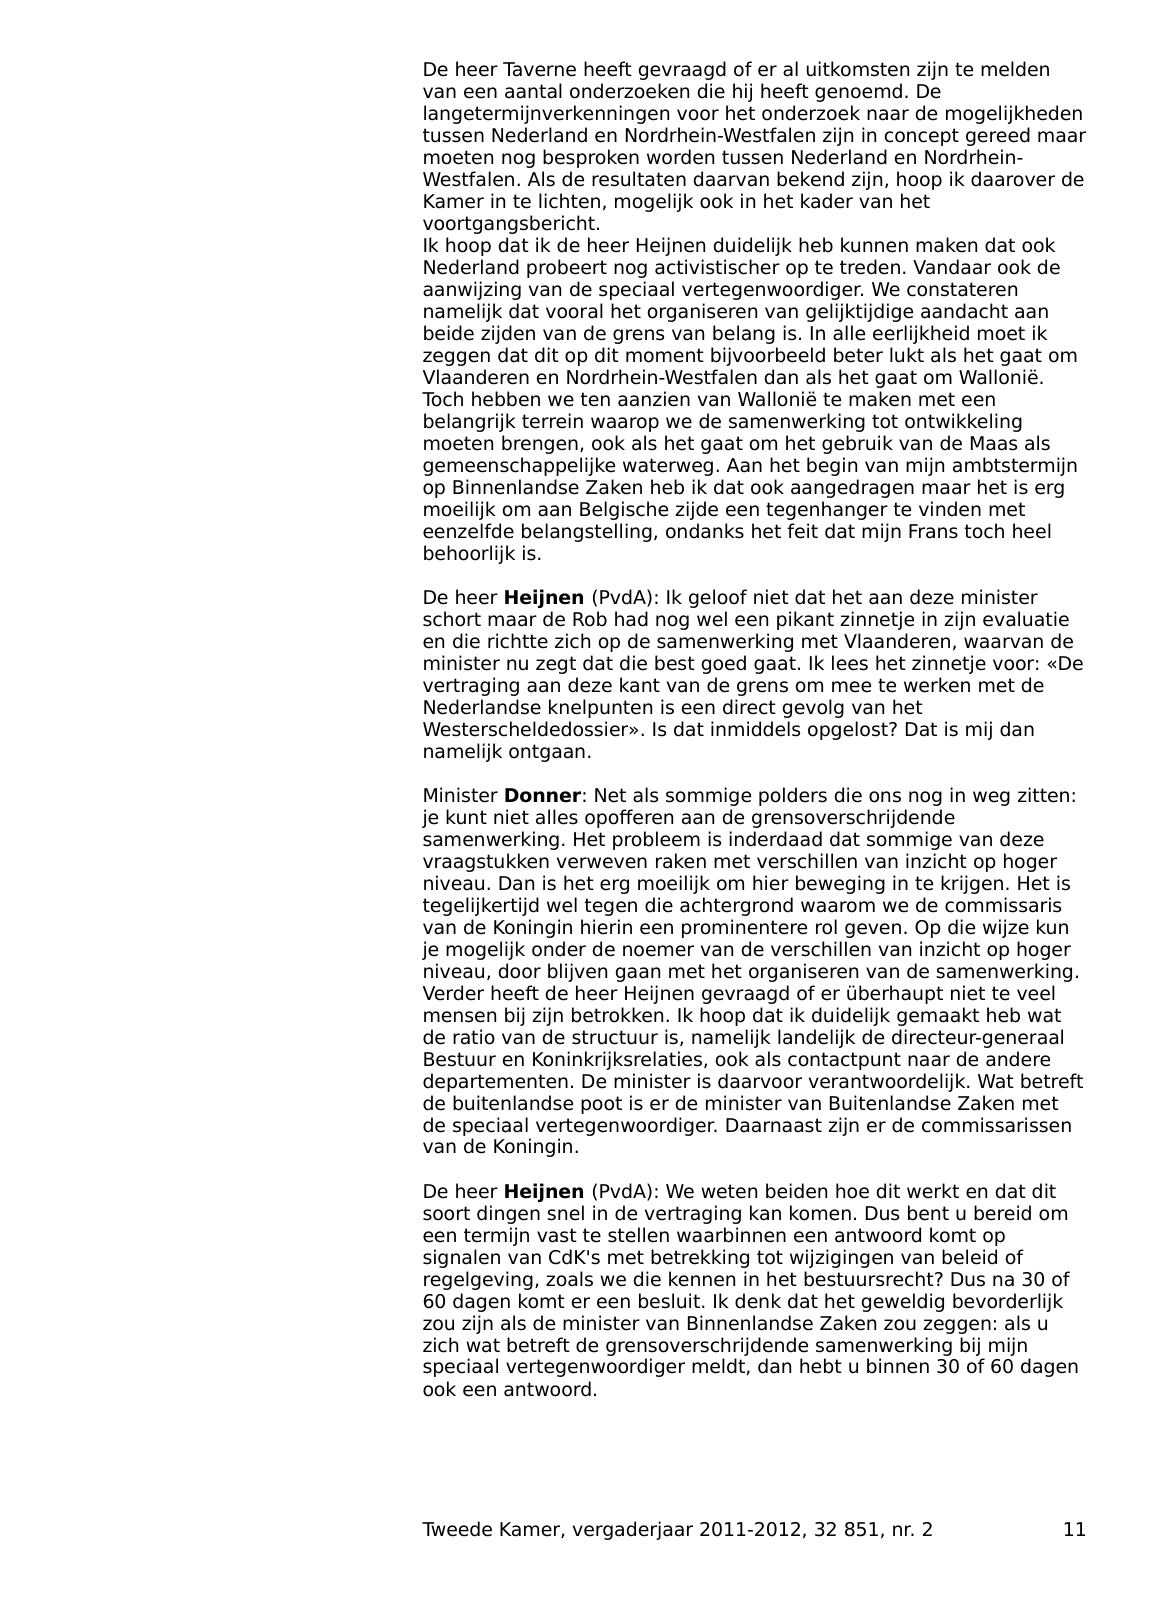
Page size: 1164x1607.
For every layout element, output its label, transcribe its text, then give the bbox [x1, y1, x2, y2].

text Verder heeft de heer Heijnen gevraagd of er überhaupt niet te veel mensen bij zijn betrokken. Ik hoop dat ik duidelijk gemaakt heb wat de ratio van de structuur is, namelijk landelijk de directeur-generaal Bestuur en Koninkrijksrelaties, ook als contactpunt naar de andere departementen. De minister is daarvoor verantwoordelijk. Wat betreft de buitenlandse poot is er de minister van Buitenlandse Zaken met de speciaal vertegenwoordiger. Daarnaast zijn er de commissarissen van de Koningin. [422, 983, 1087, 1158]
text De heer Heijnen (PvdA): We weten beiden hoe dit werkt en dat dit soort dingen snel in de vertraging kan komen. Dus bent u bereid om een termijn vast te stellen waarbinnen een antwoord komt op signalen van CdK's met betrekking tot wijzigingen van beleid of regelgeving, zoals we die kennen in het bestuursrecht? Dus na 30 of 60 dagen komt er een besluit. Ik denk dat het geweldig bevorderlijk zou zijn als de minister van Binnenlandse Zaken zou zeggen: als u zich wat betreft de grensoverschrijdende samenwerking bij mijn speciaal vertegenwoordiger meldt, dan hebt u binnen 30 of 60 dagen ook een antwoord. [422, 1181, 1087, 1400]
text De heer Taverne heeft gevraagd of er al uitkomsten zijn te melden van een aantal onderzoeken die hij heeft genoemd. De langetermijnverkenningen voor het onderzoek naar de mogelijkheden tussen Nederland en Nordrhein-Westfalen zijn in concept gereed maar moeten nog besproken worden tussen Nederland en Nordrhein-Westfalen. Als de resultaten daarvan bekend zijn, hoop ik daarover de Kamer in te lichten, mogelijk ook in het kader van het voortgangsbericht. [422, 59, 1087, 235]
text Ik hoop dat ik de heer Heijnen duidelijk heb kunnen maken dat ook Nederland probeert nog activistischer op te treden. Vandaar ook de aanwijzing van de speciaal vertegenwoordiger. We constateren namelijk dat vooral het organiseren van gelijktijdige aandacht aan beide zijden van de grens van belang is. In alle eerlijkheid moet ik zeggen dat dit op dit moment bijvoorbeeld beter lukt als het gaat om Vlaanderen en Nordrhein-Westfalen dan als het gaat om Wallonië. Toch hebben we ten aanzien van Wallonië te maken met een belangrijk terrein waarop we de samenwerking tot ontwikkeling moeten brengen, ook als het gaat om het gebruik van de Maas als gemeenschappelijke waterweg. Aan het begin van mijn ambtstermijn op Binnenlandse Zaken heb ik dat ook aangedragen maar het is erg moeilijk om aan Belgische zijde een tegenhanger te vinden met eenzelfde belangstelling, ondanks het feit dat mijn Frans toch heel behoorlijk is. [422, 235, 1087, 564]
text De heer Heijnen (PvdA): Ik geloof niet dat het aan deze minister schort maar de Rob had nog wel een pikant zinnetje in zijn evaluatie en die richtte zich op de samenwerking met Vlaanderen, waarvan de minister nu zegt dat die best goed gaat. Ik lees het zinnetje voor: «De vertraging aan deze kant van de grens om mee te werken met de Nederlandse knelpunten is een direct gevolg van het Westerscheldedossier». Is dat inmiddels opgelost? Dat is mij dan namelijk ontgaan. [422, 587, 1087, 763]
text Minister Donner: Net als sommige polders die ons nog in weg zitten: je kunt niet alles opofferen aan de grensoverschrijdende samenwerking. Het probleem is inderdaad dat sommige van deze vraagstukken verweven raken met verschillen van inzicht op hoger niveau. Dan is het erg moeilijk om hier beweging in te krijgen. Het is tegelijkertijd wel tegen die achtergrond waarom we de commissaris van de Koningin hierin een prominentere rol geven. Op die wijze kun je mogelijk onder de noemer van de verschillen van inzicht op hoger niveau, door blijven gaan met het organiseren van de samenwerking. [422, 785, 1087, 983]
